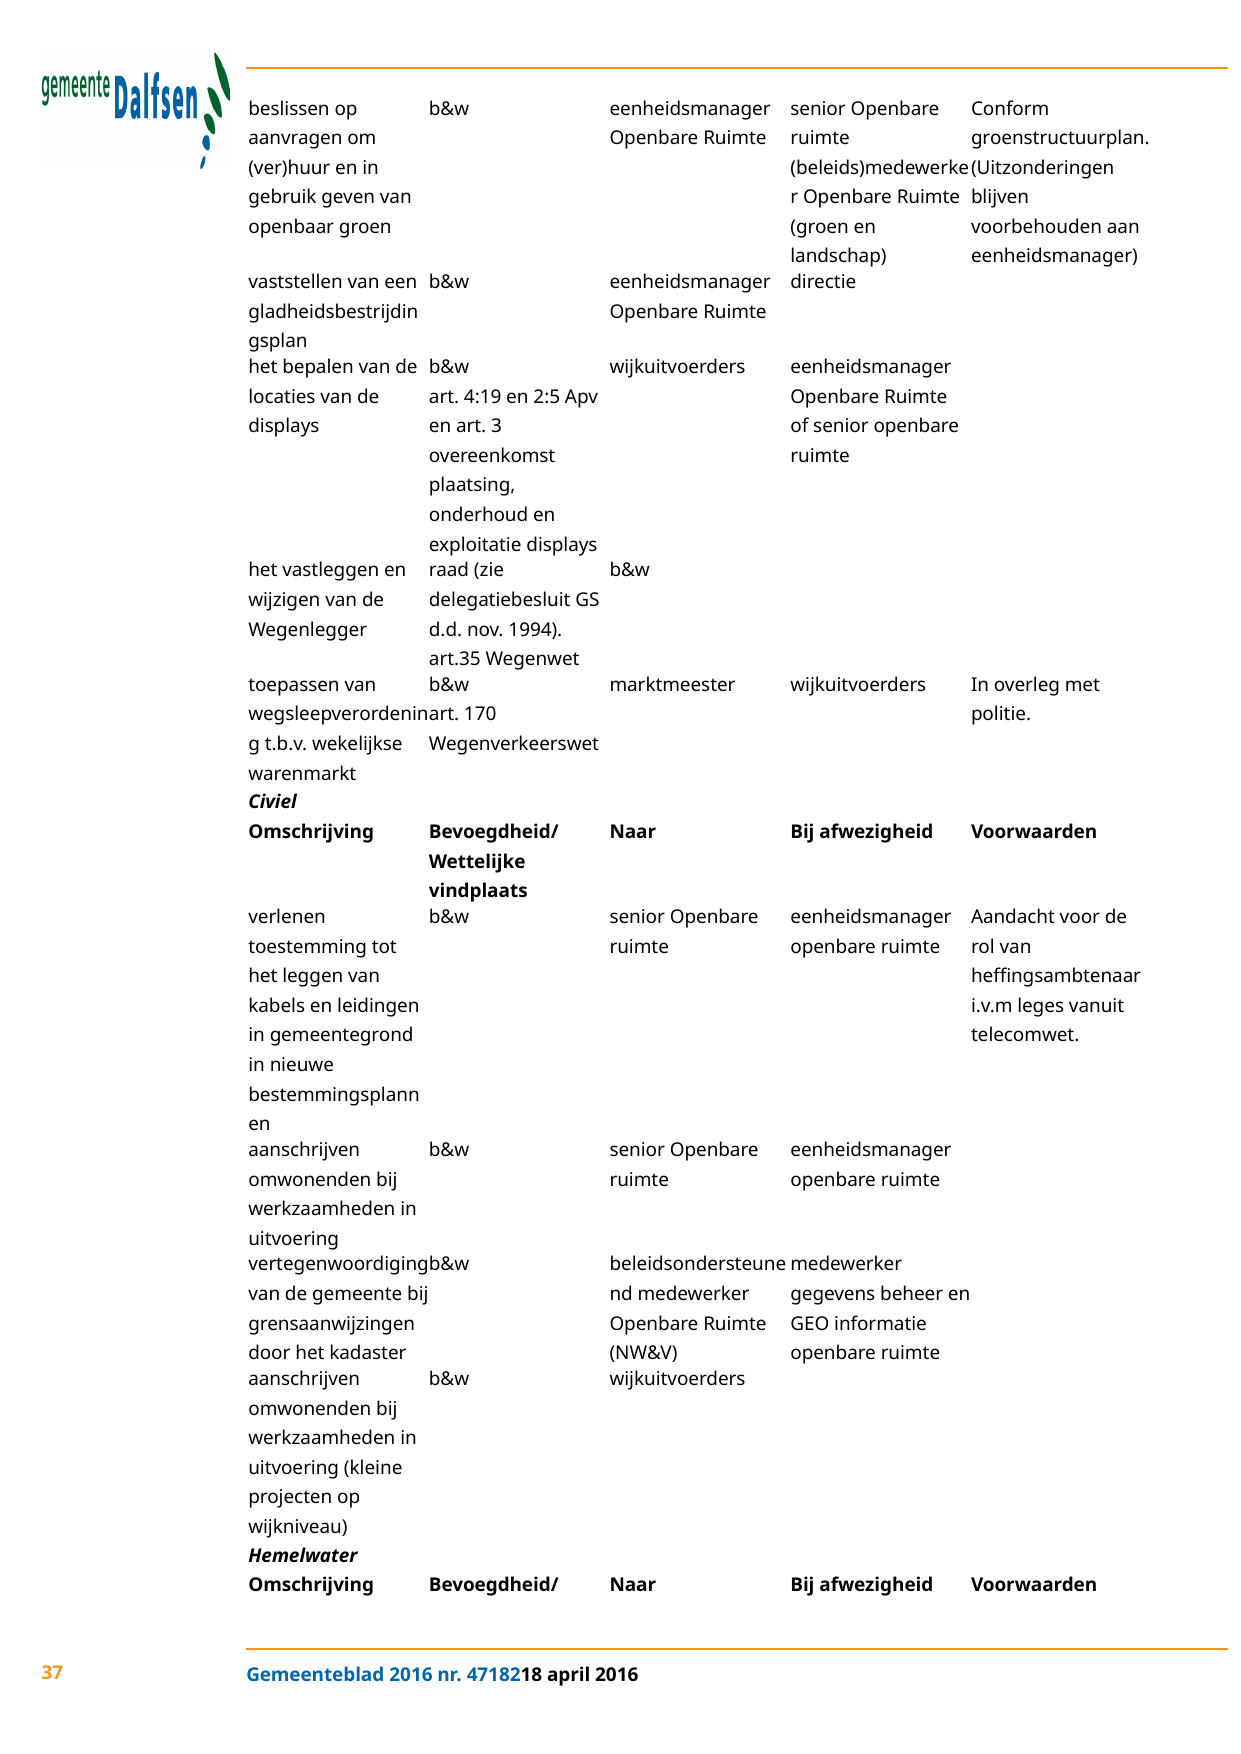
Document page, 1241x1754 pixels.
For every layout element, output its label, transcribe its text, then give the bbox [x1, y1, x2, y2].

table_header Naar [609, 819, 790, 903]
table_cell raad (zie delegatiebesluit GS d.d. nov. 1994). art.35 Wegenwet [429, 557, 609, 671]
table_cell senior Openbare ruimte [609, 903, 790, 1136]
table_cell b&w art. 170 Wegenverkeerswet [429, 671, 609, 786]
table_header Bij afwezigheid [790, 1572, 971, 1597]
table_cell directie [790, 269, 971, 353]
table_cell wijkuitvoerders [609, 1365, 790, 1539]
table_header Voorwaarden [971, 1572, 1152, 1597]
table_cell Aandacht voor de rol van heffingsambtenaar i.v.m leges vanuit telecomwet. [971, 903, 1152, 1136]
table_header Omschrijving [248, 1572, 429, 1597]
table_cell b&w [429, 95, 609, 268]
table_cell b&w [429, 1136, 609, 1251]
table_cell In overleg met politie. [971, 671, 1152, 786]
table_cell eenheidsmanager openbare ruimte [790, 903, 971, 1136]
table_cell eenheidsmanager Openbare Ruimte [609, 269, 790, 353]
table_cell toepassen van wegsleepverordening t.b.v. wekelijkse warenmarkt [248, 671, 429, 786]
table_cell [790, 557, 971, 671]
table_header Bevoegdheid/ [429, 1572, 609, 1597]
table_cell het bepalen van de locaties van de displays [248, 353, 429, 557]
table_cell medewerker gegevens beheer en GEO informatie openbare ruimte [790, 1251, 971, 1365]
table_cell b&w art. 4:19 en 2:5 Apv en art. 3 overeenkomst plaatsing, onderhoud en exploitatie displays [429, 353, 609, 557]
table_cell eenheidsmanager openbare ruimte [790, 1136, 971, 1251]
table_cell [971, 269, 1152, 353]
table_cell vaststellen van een gladheidsbestrijdingsplan [248, 269, 429, 353]
table_cell beleidsondersteunend medewerker Openbare Ruimte (NW&V) [609, 1251, 790, 1365]
table_cell [971, 1136, 1152, 1251]
table_cell [971, 557, 1152, 671]
table_cell verlenen toestemming tot het leggen van kabels en leidingen in gemeentegrond in nieuwe bestemmingsplannen [248, 903, 429, 1136]
table_cell aanschrijven omwonenden bij werkzaamheden in uitvoering (kleine projecten op wijkniveau) [248, 1365, 429, 1539]
table_cell het vastleggen en wijzigen van de Wegenlegger [248, 557, 429, 671]
text Hemelwater [248, 1542, 1152, 1568]
table_cell eenheidsmanager Openbare Ruimte [609, 95, 790, 268]
table_cell eenheidsmanager Openbare Ruimte of senior openbare ruimte [790, 353, 971, 557]
table_header Bevoegdheid/Wettelijke vindplaats [429, 819, 609, 903]
table_cell aanschrijven omwonenden bij werkzaamheden in uitvoering [248, 1136, 429, 1251]
table_cell b&w [609, 557, 790, 671]
table_header Naar [609, 1572, 790, 1597]
table_header Voorwaarden [971, 819, 1152, 903]
table_cell senior Openbare ruimte [609, 1136, 790, 1251]
table_cell wijkuitvoerders [790, 671, 971, 786]
text Civiel [248, 789, 1152, 814]
table_cell b&w [429, 1251, 609, 1365]
table_cell beslissen op aanvragen om (ver)huur en in gebruik geven van openbaar groen [248, 95, 429, 268]
table_cell b&w [429, 1365, 609, 1539]
table_header Omschrijving [248, 819, 429, 903]
table_cell wijkuitvoerders [609, 353, 790, 557]
table_cell senior Openbare ruimte (beleids)medewerker Openbare Ruimte (groen en landschap) [790, 95, 971, 268]
table_cell marktmeester [609, 671, 790, 786]
table_cell b&w [429, 903, 609, 1136]
table_cell [790, 1365, 971, 1539]
table_header Bij afwezigheid [790, 819, 971, 903]
table_cell [971, 1251, 1152, 1365]
table_cell b&w [429, 269, 609, 353]
table_cell vertegenwoordiging van de gemeente bij grensaanwijzingen door het kadaster [248, 1251, 429, 1365]
table_cell Conform groenstructuurplan. (Uitzonderingen blijven voorbehouden aan eenheidsmanager) [971, 95, 1152, 268]
table_cell [971, 1365, 1152, 1539]
table_cell [971, 353, 1152, 557]
picture [41, 47, 231, 172]
